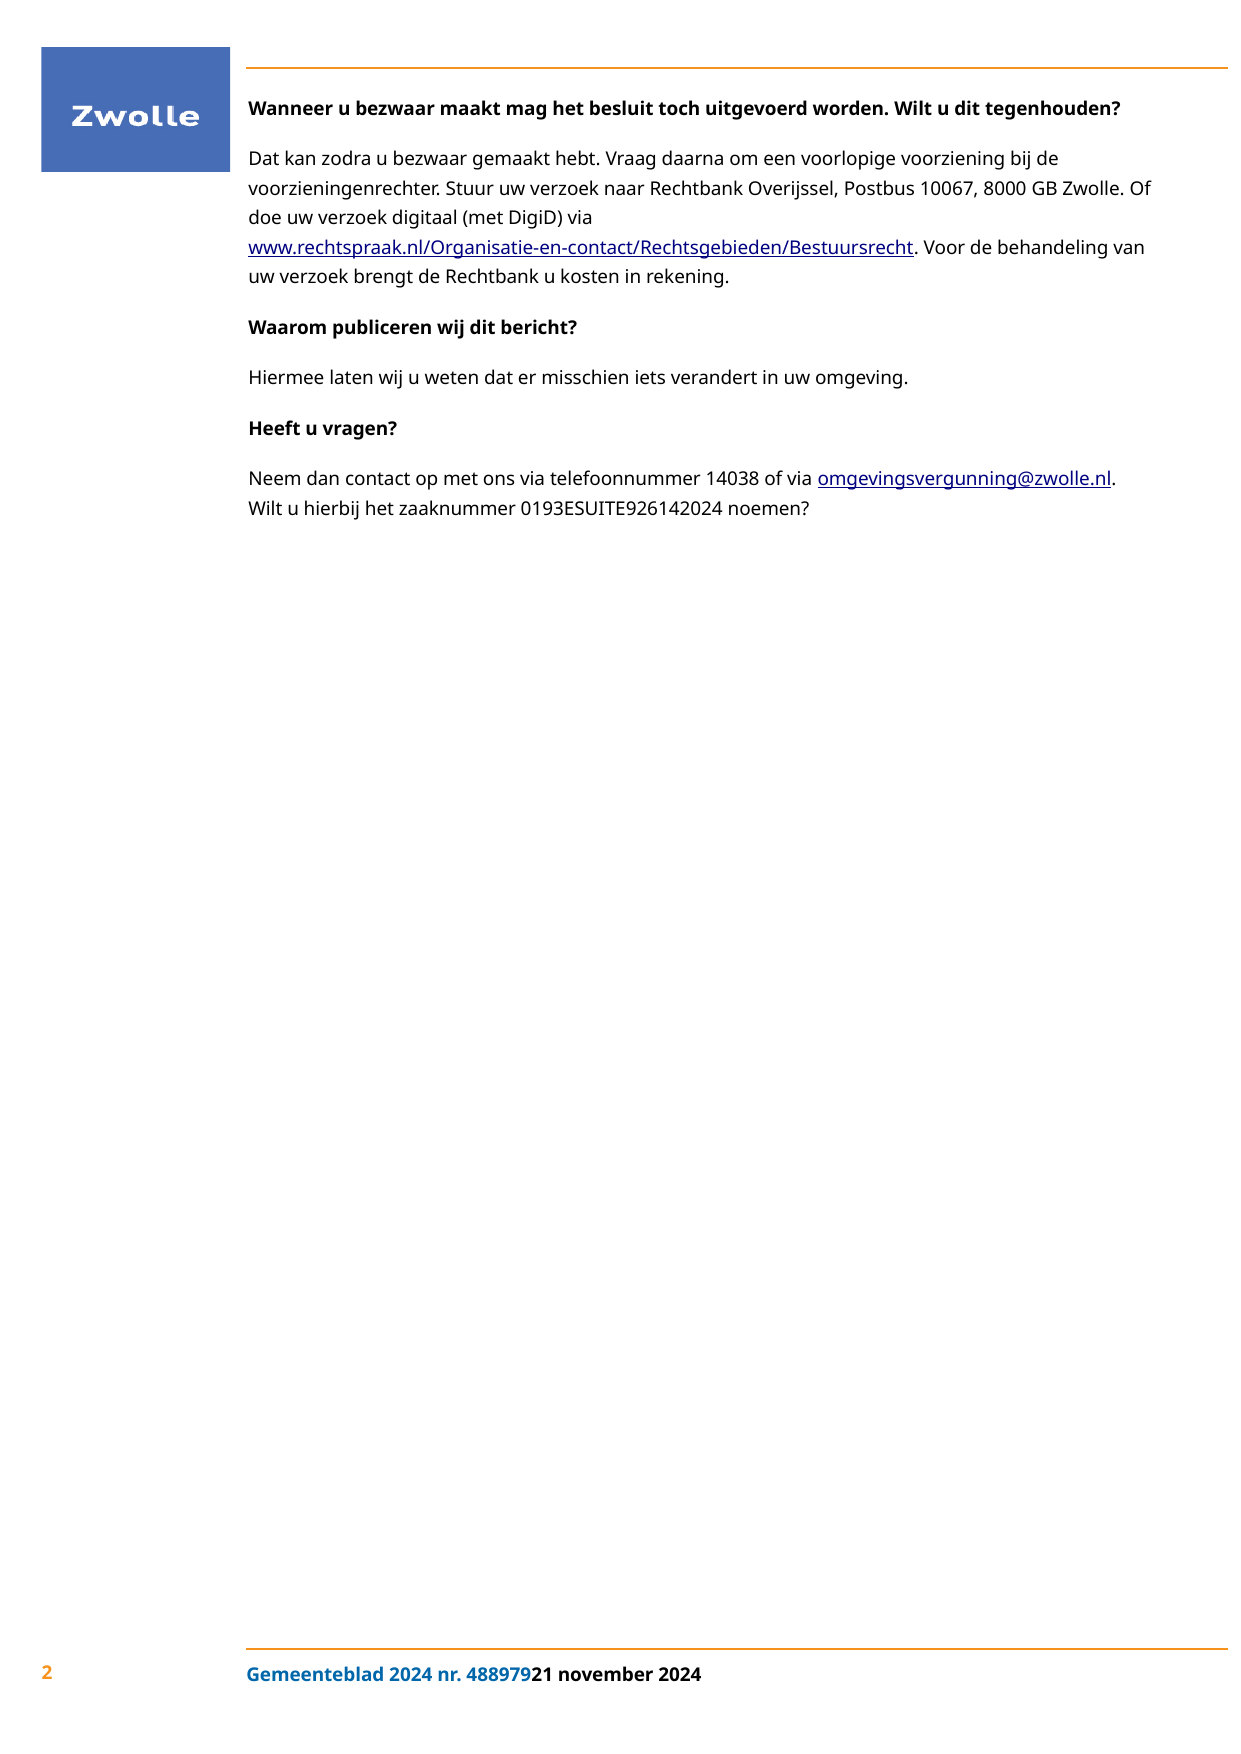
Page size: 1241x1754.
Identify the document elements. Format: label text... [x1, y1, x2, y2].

text Dat kan zodra u bezwaar gemaakt hebt. Vraag daarna om een voorlopige voorziening bij de voorzieningenrechter. Stuur uw verzoek naar Rechtbank Overijssel, Postbus 10067, 8000 GB Zwolle. Of doe uw verzoek digitaal (met DigiD) via www.rechtspraak.nl/Organisatie-en-contact/Rechtsgebieden/Bestuursrecht. Voor de behandeling van uw verzoek brengt de Rechtbank u kosten in rekening. [248, 145, 1152, 289]
picture [41, 47, 231, 172]
text Wanneer u bezwaar maakt mag het besluit toch uitgevoerd worden. Wilt u dit tegenhouden? [248, 95, 1152, 121]
text Waarom publiceren wij dit bericht? [248, 314, 1152, 340]
text Neem dan contact op met ons via telefoonnummer 14038 of via omgevingsvergunning@zwolle.nl. Wilt u hierbij het zaaknummer 0193ESUITE926142024 noemen? [248, 465, 1152, 521]
text Heeft u vragen? [248, 415, 1152, 441]
text Hiermee laten wij u weten dat er misschien iets verandert in uw omgeving. [248, 364, 1152, 390]
